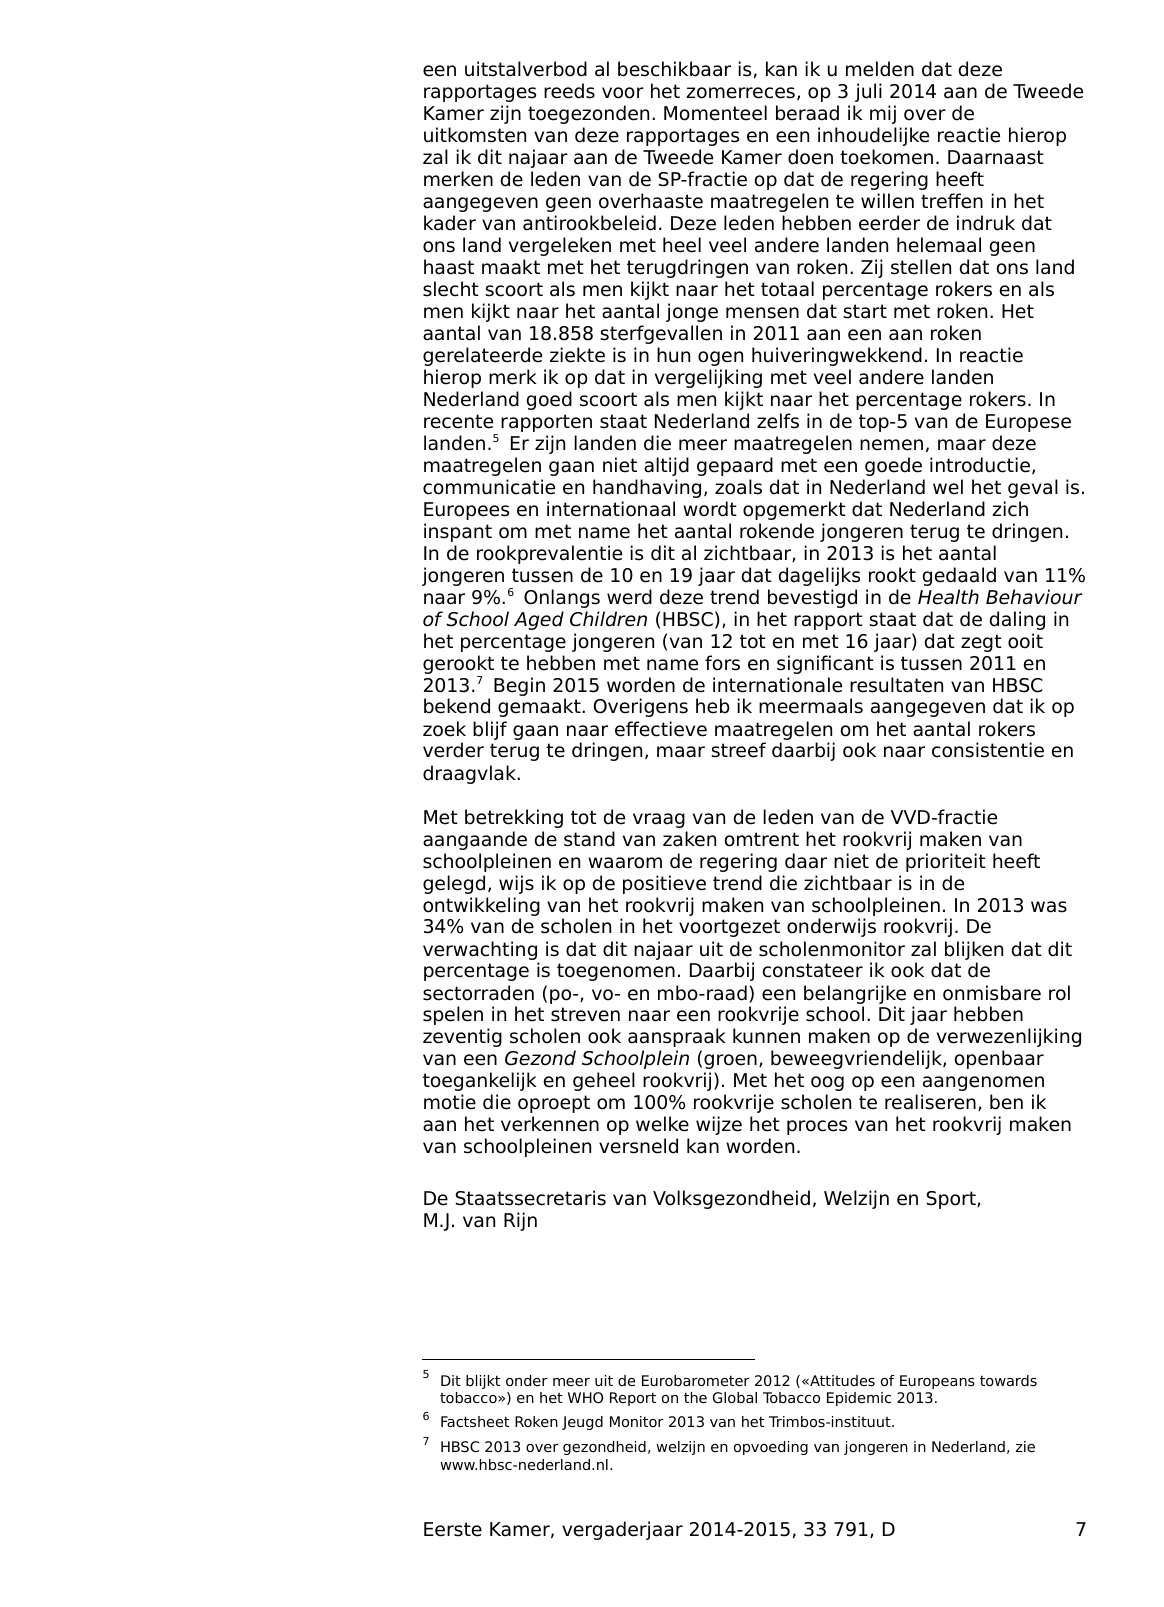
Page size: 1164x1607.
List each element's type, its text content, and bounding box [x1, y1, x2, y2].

text De Staatssecretaris van Volksgezondheid, Welzijn en Sport, M.J. van Rijn [422, 1188, 1087, 1232]
text een uitstalverbod al beschikbaar is, kan ik u melden dat deze rapportages reeds voor het zomerreces, op 3 juli 2014 aan de Tweede Kamer zijn toegezonden. Momenteel beraad ik mij over de uitkomsten van deze rapportages en een inhoudelijke reactie hierop zal ik dit najaar aan de Tweede Kamer doen toekomen. Daarnaast merken de leden van de SP-fractie op dat de regering heeft aangegeven geen overhaaste maatregelen te willen treffen in het kader van antirookbeleid. Deze leden hebben eerder de indruk dat ons land vergeleken met heel veel andere landen helemaal geen haast maakt met het terugdringen van roken. Zij stellen dat ons land slecht scoort als men kijkt naar het totaal percentage rokers en als men kijkt naar het aantal jonge mensen dat start met roken. Het aantal van 18.858 sterfgevallen in 2011 aan een aan roken gerelateerde ziekte is in hun ogen huiveringwekkend. In reactie hierop merk ik op dat in vergelijking met veel andere landen Nederland goed scoort als men kijkt naar het percentage rokers. In recente rapporten staat Nederland zelfs in de top-5 van de Europese landen. Er zijn landen die meer maatregelen nemen, maar deze maatregelen gaan niet altijd gepaard met een goede introductie, communicatie en handhaving, zoals dat in Nederland wel het geval is. Europees en internationaal wordt opgemerkt dat Nederland zich inspant om met name het aantal rokende jongeren terug te dringen. In de rookprevalentie is dit al zichtbaar, in 2013 is het aantal jongeren tussen de 10 en 19 jaar dat dagelijks rookt gedaald van 11% naar 9%. Onlangs werd deze trend bevestigd in de Health Behaviour of School Aged Children (HBSC), in het rapport staat dat de daling in het percentage jongeren (van 12 tot en met 16 jaar) dat zegt ooit gerookt te hebben met name fors en significant is tussen 2011 en 2013. Begin 2015 worden de internationale resultaten van HBSC bekend gemaakt. Overigens heb ik meermaals aangegeven dat ik op zoek blijf gaan naar effectieve maatregelen om het aantal rokers verder terug te dringen, maar streef daarbij ook naar consistentie en draagvlak. [422, 59, 1087, 784]
text Dit blijkt onder meer uit de Eurobarometer 2012 («Attitudes of Europeans towards tobacco») en het WHO Report on the Global Tobacco Epidemic 2013. [422, 1368, 1087, 1407]
text HBSC 2013 over gezondheid, welzijn en opvoeding van jongeren in Nederland, zie www.hbsc-nederland.nl. [422, 1435, 1087, 1474]
text Factsheet Roken Jeugd Monitor 2013 van het Trimbos-instituut. [422, 1410, 1087, 1432]
text Met betrekking tot de vraag van de leden van de VVD-fractie aangaande de stand van zaken omtrent het rookvrij maken van schoolpleinen en waarom de regering daar niet de prioriteit heeft gelegd, wijs ik op de positieve trend die zichtbaar is in de ontwikkeling van het rookvrij maken van schoolpleinen. In 2013 was 34% van de scholen in het voortgezet onderwijs rookvrij. De verwachting is dat dit najaar uit de scholenmonitor zal blijken dat dit percentage is toegenomen. Daarbij constateer ik ook dat de sectorraden (po-, vo- en mbo-raad) een belangrijke en onmisbare rol spelen in het streven naar een rookvrije school. Dit jaar hebben zeventig scholen ook aanspraak kunnen maken op de verwezenlijking van een Gezond Schoolplein (groen, beweegvriendelijk, openbaar toegankelijk en geheel rookvrij). Met het oog op een aangenomen motie die oproept om 100% rookvrije scholen te realiseren, ben ik aan het verkennen op welke wijze het proces van het rookvrij maken van schoolpleinen versneld kan worden. [422, 807, 1087, 1158]
